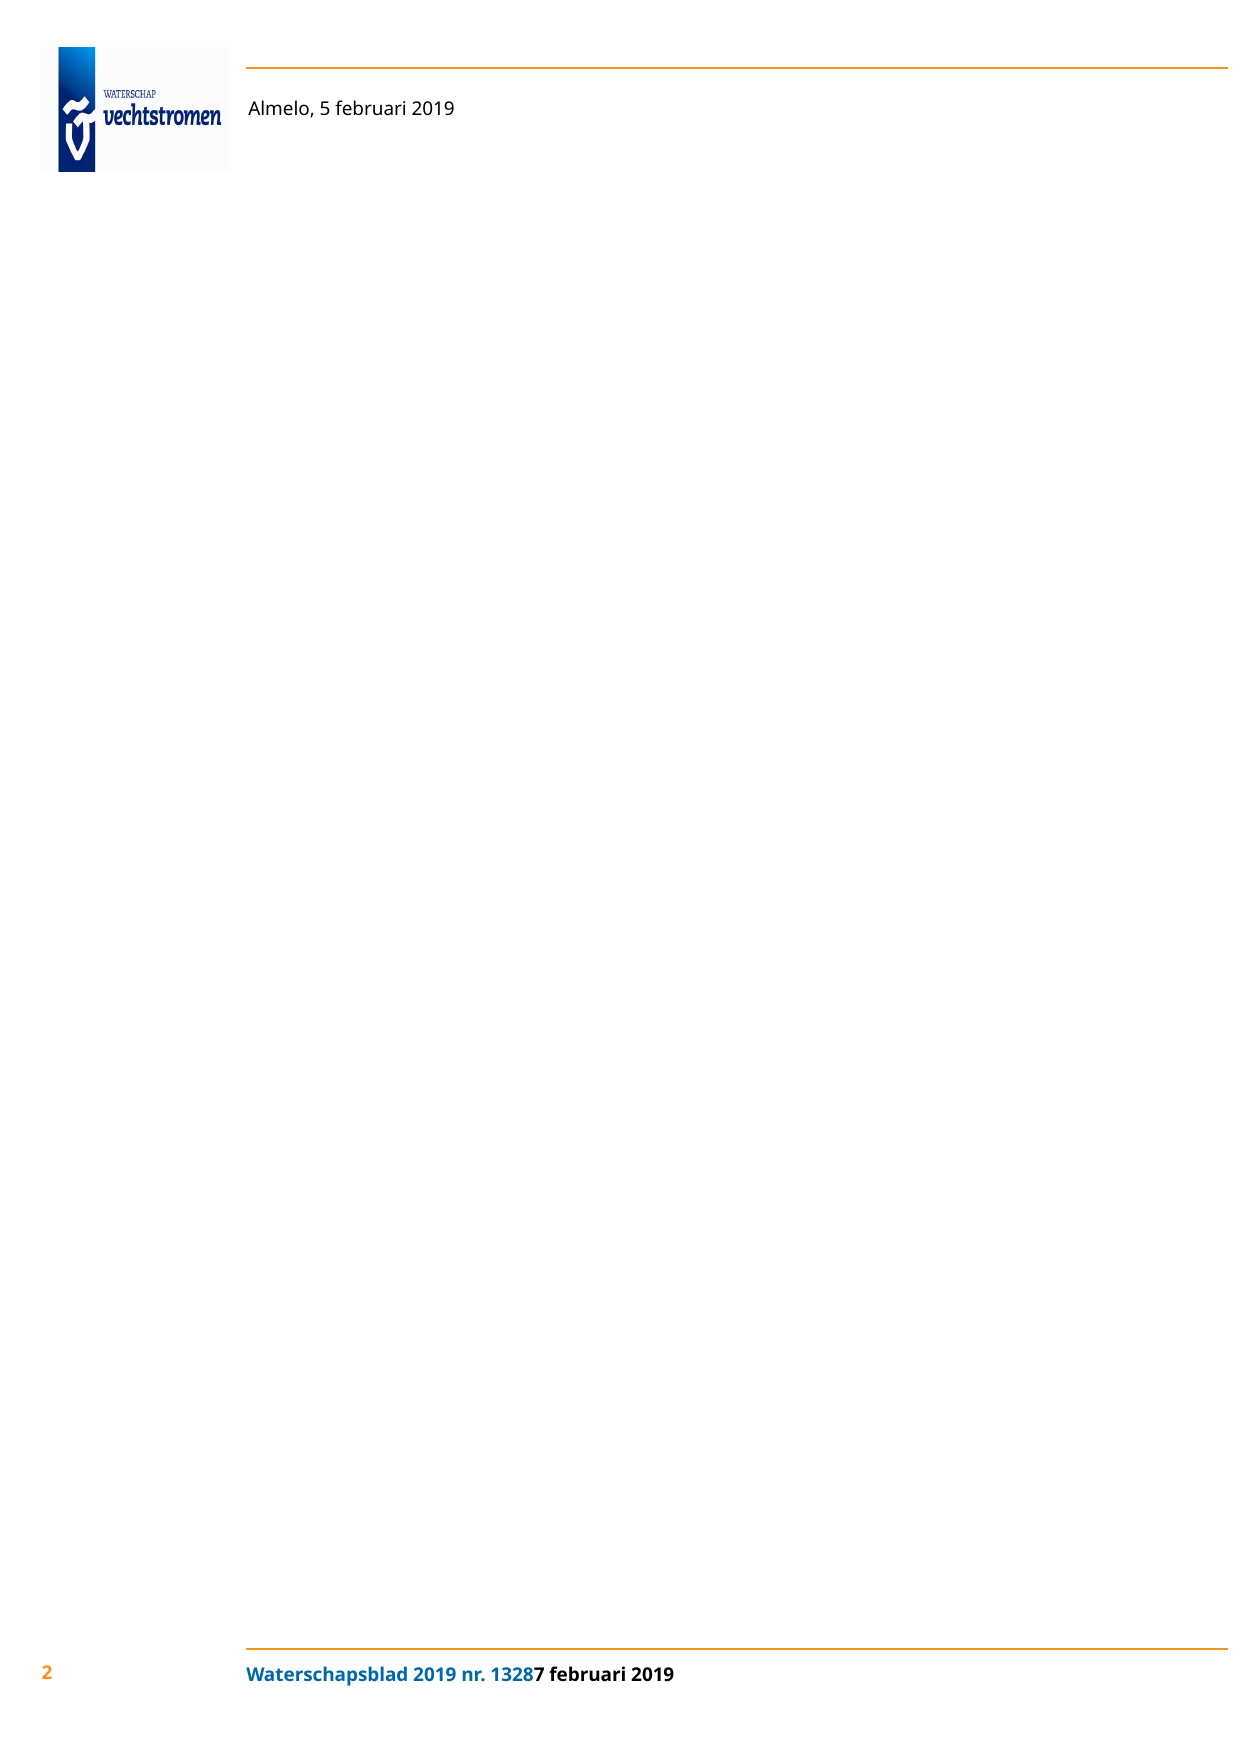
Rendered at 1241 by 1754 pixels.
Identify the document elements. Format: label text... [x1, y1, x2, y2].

text Almelo, 5 februari 2019 [248, 95, 1152, 121]
picture [41, 47, 231, 172]
